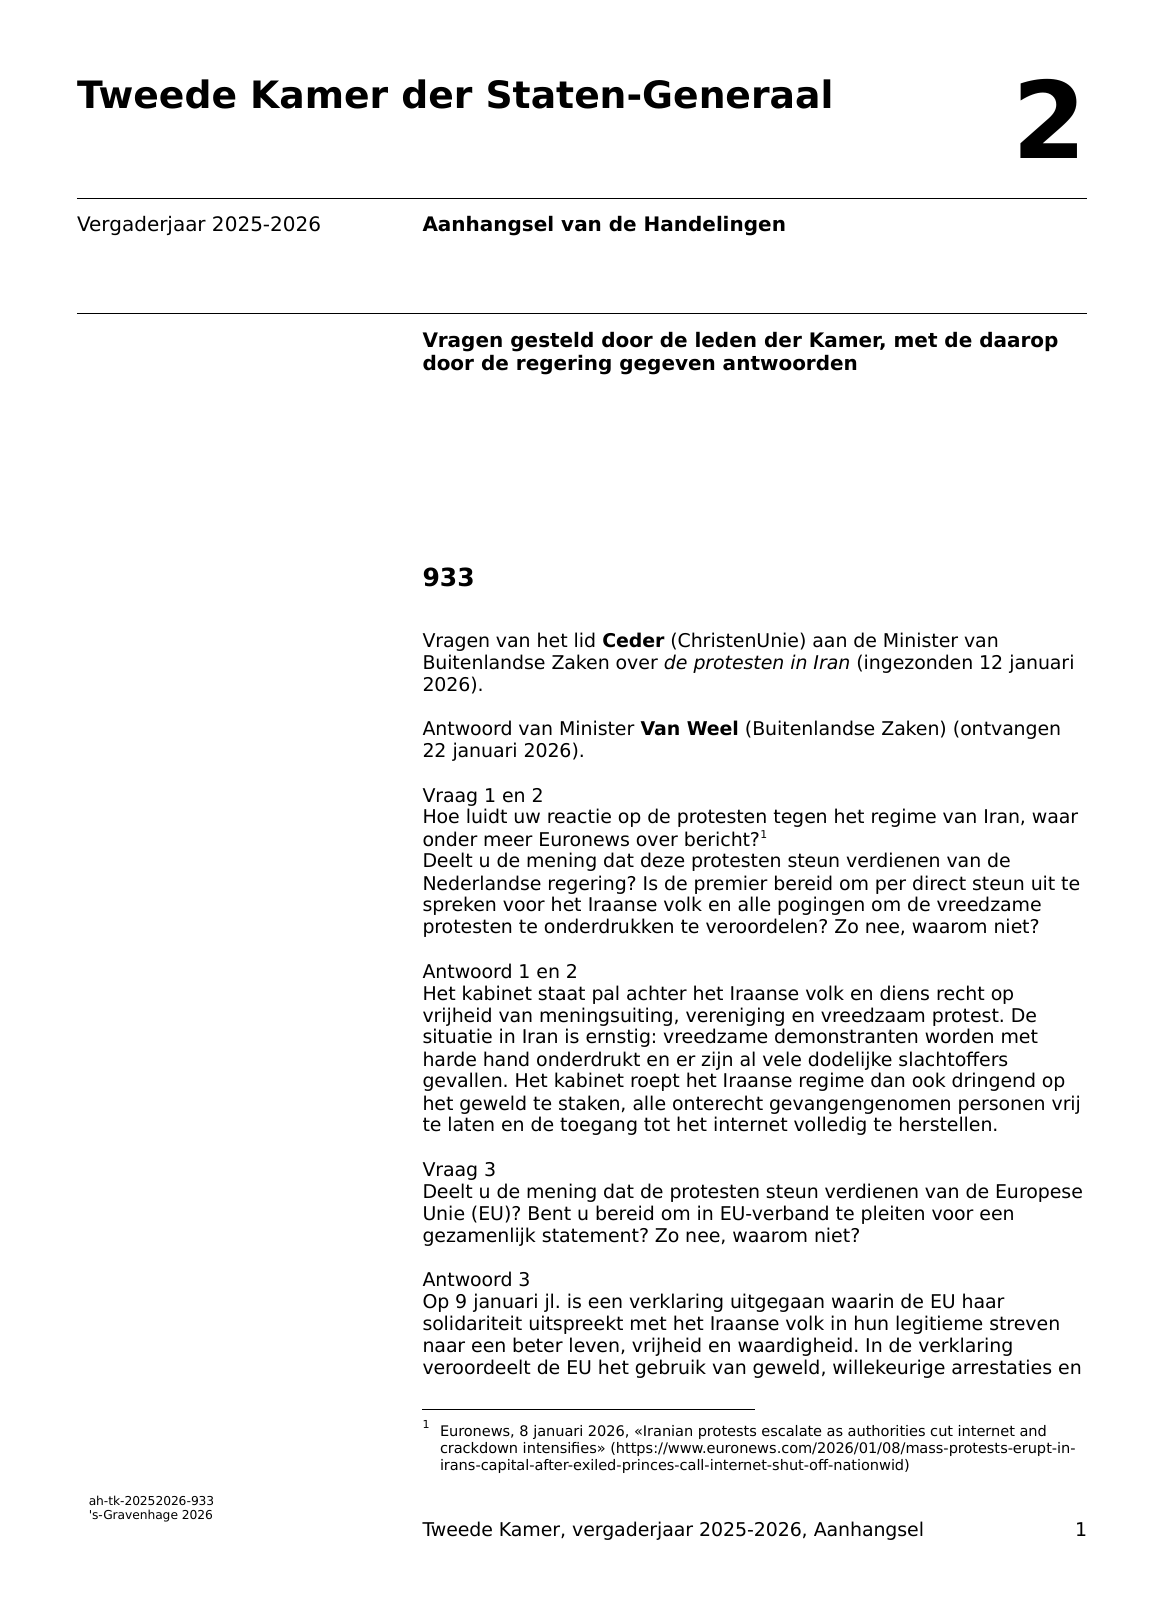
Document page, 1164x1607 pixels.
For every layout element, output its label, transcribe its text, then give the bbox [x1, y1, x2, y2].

text Deelt u de mening dat deze protesten steun verdienen van de Nederlandse regering? Is de premier bereid om per direct steun uit te spreken voor het Iraanse volk en alle pogingen om de vreedzame protesten te onderdrukken te veroordelen? Zo nee, waarom niet? [422, 850, 1087, 938]
text Hoe luidt uw reactie op de protesten tegen het regime van Iran, waar onder meer Euronews over bericht? [422, 806, 1087, 850]
text Antwoord 1 en 2 [422, 961, 1087, 982]
table_header Tweede Kamer der Staten-Generaal [77, 59, 886, 198]
text Op 9 januari jl. is een verklaring uitgegaan waarin de EU haar solidariteit uitspreekt met het Iraanse volk in hun legitieme streven naar een beter leven, vrijheid en waardigheid. In de verklaring veroordeelt de EU het gebruik van geweld, willekeurige arrestaties en [422, 1291, 1087, 1378]
text Antwoord van Minister Van Weel (Buitenlandse Zaken) (ontvangen 22 januari 2026). [422, 718, 1087, 762]
table_cell Vragen gesteld door de leden der Kamer, met de daarop door de regering gegeven antwoorden [422, 314, 1087, 375]
text ah-tk-20252026-933 [88, 1494, 323, 1508]
text 933 [422, 563, 1087, 592]
text Deelt u de mening dat de protesten steun verdienen van de Europese Unie (EU)? Bent u bereid om in EU-verband te pleiten voor een gezamenlijk statement? Zo nee, waarom niet? [422, 1181, 1087, 1246]
text Vraag 3 [422, 1158, 1087, 1181]
table_cell [77, 314, 422, 375]
text 's-Gravenhage 2026 [88, 1508, 323, 1522]
text Euronews, 8 januari 2026, «Iranian protests escalate as authorities cut internet and crackdown intensifies» (https://www.euronews.com/2026/01/08/mass-protests-erupt-in-irans-capital-after-exiled-princes-call-internet-shut-off-nationwid) [422, 1418, 1087, 1474]
table_cell Aanhangsel van de Handelingen [422, 199, 1087, 313]
text Vragen van het lid Ceder (ChristenUnie) aan de Minister van Buitenlandse Zaken over de protesten in Iran (ingezonden 12 januari 2026). [422, 630, 1087, 696]
table_cell Vergaderjaar 2025-2026 [77, 199, 422, 313]
text Antwoord 3 [422, 1269, 1087, 1291]
text Het kabinet staat pal achter het Iraanse volk en diens recht op vrijheid van meningsuiting, vereniging en vreedzaam protest. De situatie in Iran is ernstig: vreedzame demonstranten worden met harde hand onderdrukt en er zijn al vele dodelijke slachtoffers gevallen. Het kabinet roept het Iraanse regime dan ook dringend op het geweld te staken, alle onterecht gevangengenomen personen vrij te laten en de toegang tot het internet volledig te herstellen. [422, 982, 1087, 1136]
table_header 2 [886, 59, 1087, 198]
text Vraag 1 en 2 [422, 784, 1087, 806]
